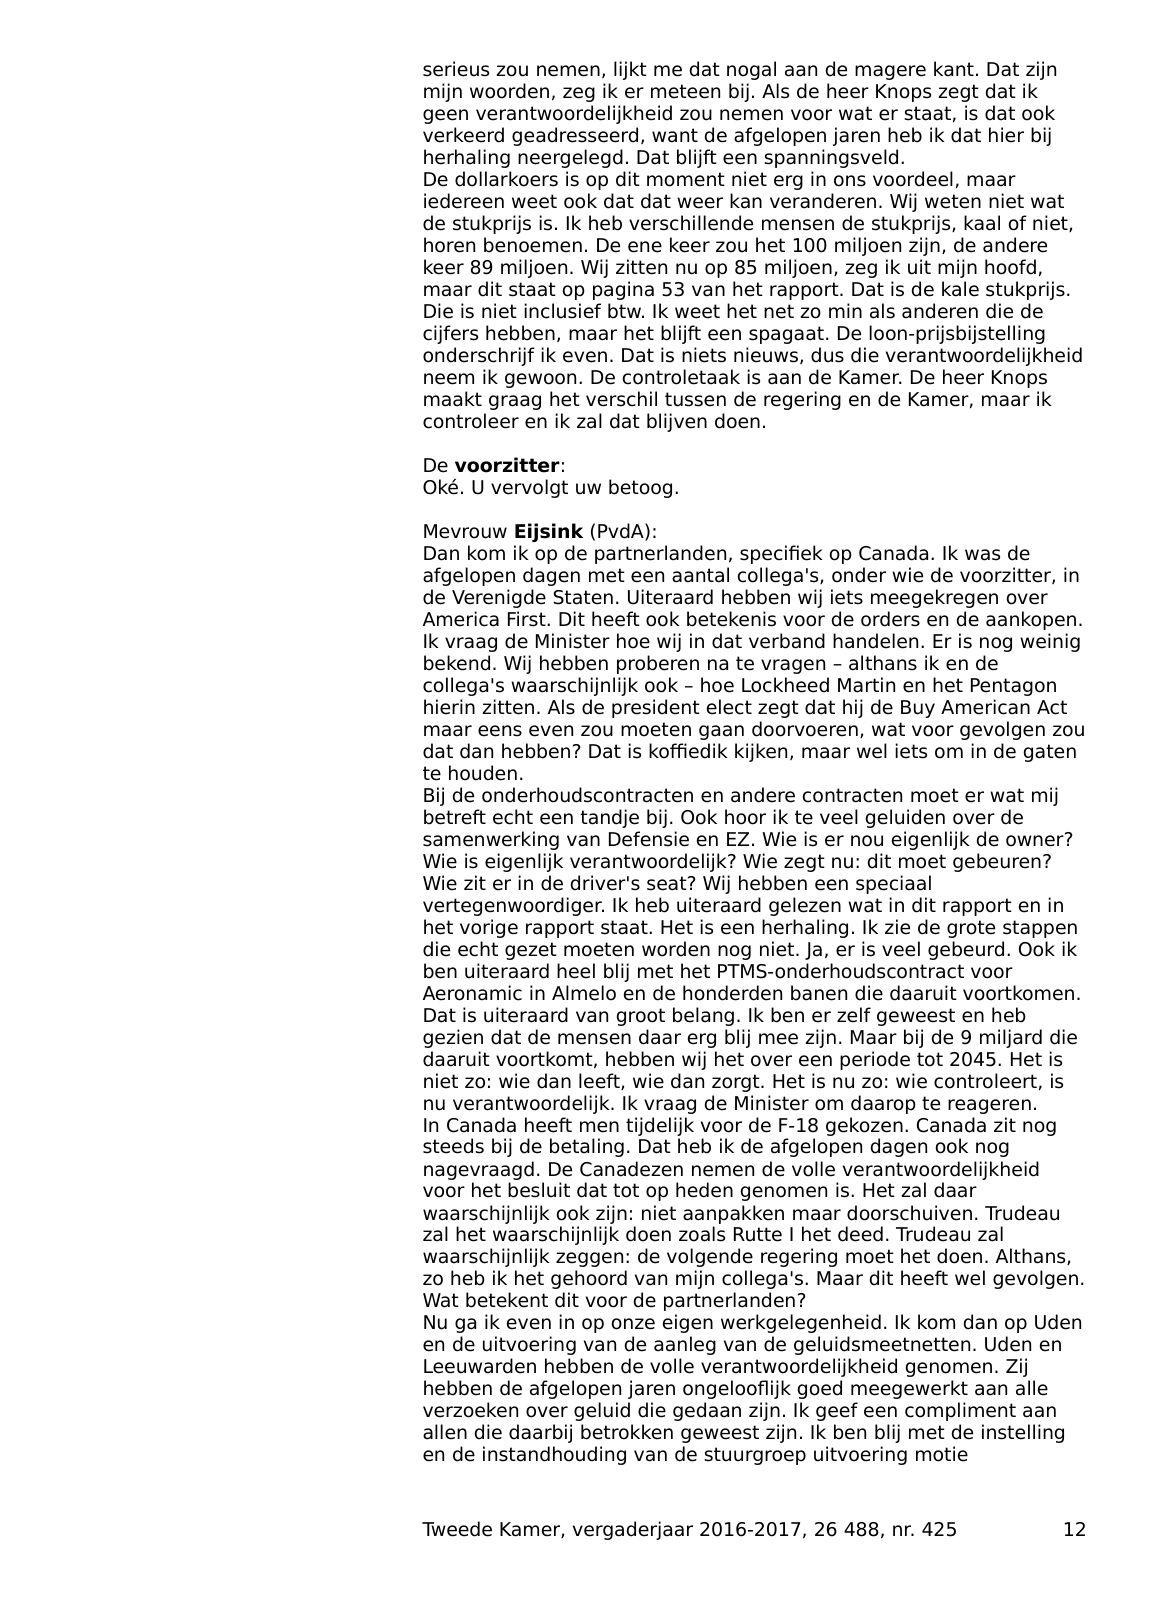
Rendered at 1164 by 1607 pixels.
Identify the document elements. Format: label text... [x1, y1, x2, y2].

text De dollarkoers is op dit moment niet erg in ons voordeel, maar iedereen weet ook dat dat weer kan veranderen. Wij weten niet wat de stukprijs is. Ik heb verschillende mensen de stukprijs, kaal of niet, horen benoemen. De ene keer zou het 100 miljoen zijn, de andere keer 89 miljoen. Wij zitten nu op 85 miljoen, zeg ik uit mijn hoofd, maar dit staat op pagina 53 van het rapport. Dat is de kale stukprijs. Die is niet inclusief btw. Ik weet het net zo min als anderen die de cijfers hebben, maar het blijft een spagaat. De loon-prijsbijstelling onderschrijf ik even. Dat is niets nieuws, dus die verantwoordelijkheid neem ik gewoon. De controletaak is aan de Kamer. De heer Knops maakt graag het verschil tussen de regering en de Kamer, maar ik controleer en ik zal dat blijven doen. [422, 169, 1087, 433]
text Mevrouw Eijsink (PvdA): [422, 521, 1087, 543]
text Dan kom ik op de partnerlanden, specifiek op Canada. Ik was de afgelopen dagen met een aantal collega's, onder wie de voorzitter, in de Verenigde Staten. Uiteraard hebben wij iets meegekregen over America First. Dit heeft ook betekenis voor de orders en de aankopen. Ik vraag de Minister hoe wij in dat verband handelen. Er is nog weinig bekend. Wij hebben proberen na te vragen – althans ik en de collega's waarschijnlijk ook – hoe Lockheed Martin en het Pentagon hierin zitten. Als de president elect zegt dat hij de Buy American Act maar eens even zou moeten gaan doorvoeren, wat voor gevolgen zou dat dan hebben? Dat is koffiedik kijken, maar wel iets om in de gaten te houden. [422, 543, 1087, 785]
text Nu ga ik even in op onze eigen werkgelegenheid. Ik kom dan op Uden en de uitvoering van de aanleg van de geluidsmeetnetten. Uden en Leeuwarden hebben de volle verantwoordelijkheid genomen. Zij hebben de afgelopen jaren ongelooflijk goed meegewerkt aan alle verzoeken over geluid die gedaan zijn. Ik geef een compliment aan allen die daarbij betrokken geweest zijn. Ik ben blij met de instelling en de instandhouding van de stuurgroep uitvoering motie [422, 1312, 1087, 1466]
text Bij de onderhoudscontracten en andere contracten moet er wat mij betreft echt een tandje bij. Ook hoor ik te veel geluiden over de samenwerking van Defensie en EZ. Wie is er nou eigenlijk de owner? Wie is eigenlijk verantwoordelijk? Wie zegt nu: dit moet gebeuren? Wie zit er in de driver's seat? Wij hebben een speciaal vertegenwoordiger. Ik heb uiteraard gelezen wat in dit rapport en in het vorige rapport staat. Het is een herhaling. Ik zie de grote stappen die echt gezet moeten worden nog niet. Ja, er is veel gebeurd. Ook ik ben uiteraard heel blij met het PTMS-onderhoudscontract voor Aeronamic in Almelo en de honderden banen die daaruit voortkomen. Dat is uiteraard van groot belang. Ik ben er zelf geweest en heb gezien dat de mensen daar erg blij mee zijn. Maar bij de 9 miljard die daaruit voortkomt, hebben wij het over een periode tot 2045. Het is niet zo: wie dan leeft, wie dan zorgt. Het is nu zo: wie controleert, is nu verantwoordelijk. Ik vraag de Minister om daarop te reageren. [422, 785, 1087, 1114]
text Oké. U vervolgt uw betoog. [422, 477, 1087, 499]
text De voorzitter: [422, 455, 1087, 477]
text In Canada heeft men tijdelijk voor de F-18 gekozen. Canada zit nog steeds bij de betaling. Dat heb ik de afgelopen dagen ook nog nagevraagd. De Canadezen nemen de volle verantwoordelijkheid voor het besluit dat tot op heden genomen is. Het zal daar waarschijnlijk ook zijn: niet aanpakken maar doorschuiven. Trudeau zal het waarschijnlijk doen zoals Rutte I het deed. Trudeau zal waarschijnlijk zeggen: de volgende regering moet het doen. Althans, zo heb ik het gehoord van mijn collega's. Maar dit heeft wel gevolgen. Wat betekent dit voor de partnerlanden? [422, 1114, 1087, 1312]
text serieus zou nemen, lijkt me dat nogal aan de magere kant. Dat zijn mijn woorden, zeg ik er meteen bij. Als de heer Knops zegt dat ik geen verantwoordelijkheid zou nemen voor wat er staat, is dat ook verkeerd geadresseerd, want de afgelopen jaren heb ik dat hier bij herhaling neergelegd. Dat blijft een spanningsveld. [422, 59, 1087, 169]
